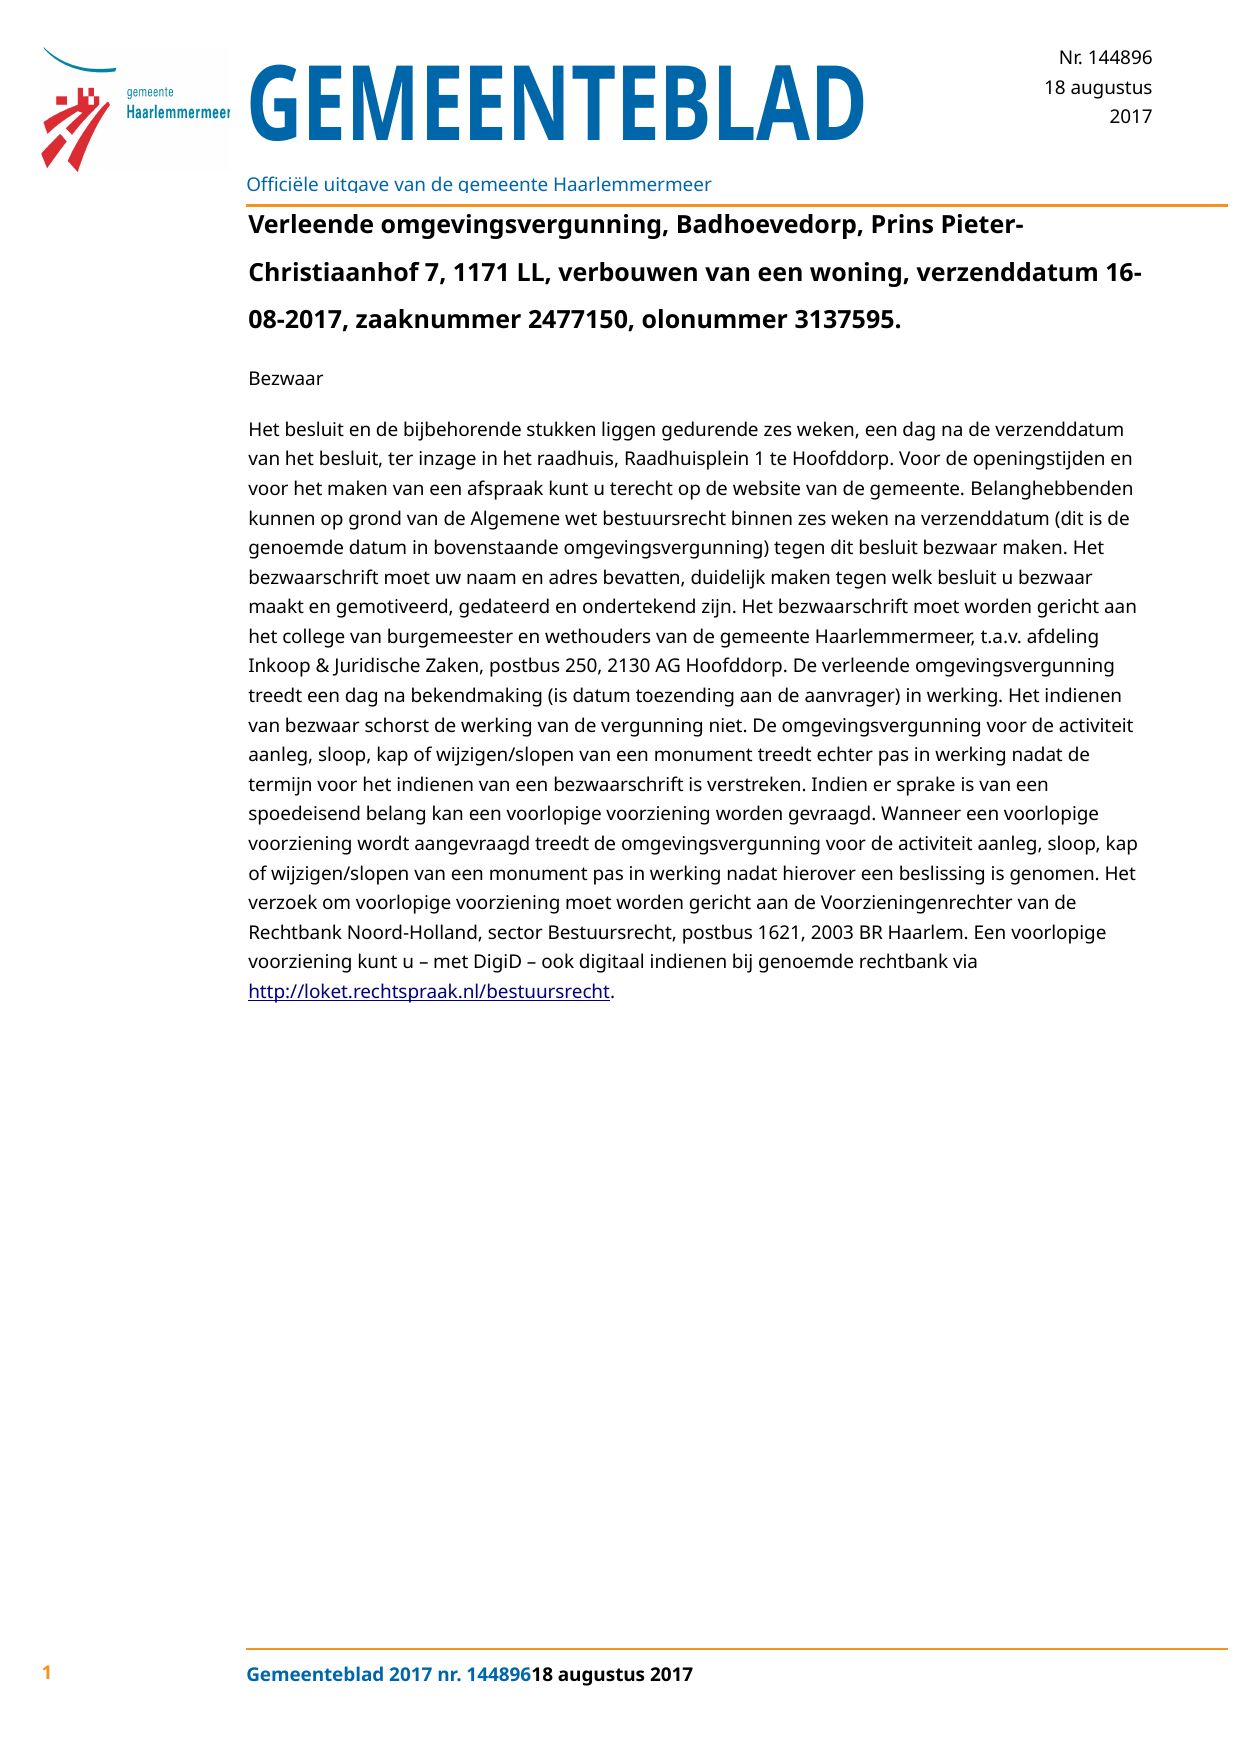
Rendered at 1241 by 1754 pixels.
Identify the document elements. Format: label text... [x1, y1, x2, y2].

text Verleende omgevingsvergunning, Badhoevedorp, Prins Pieter-Christiaanhof 7, 1171 LL, verbouwen van een woning, verzenddatum 16-08-2017, zaaknummer 2477150, olonummer 3137595. [248, 207, 1152, 336]
text Bezwaar [248, 366, 1152, 391]
text Het besluit en de bijbehorende stukken liggen gedurende zes weken, een dag na de verzenddatum van het besluit, ter inzage in het raadhuis, Raadhuisplein 1 te Hoofddorp. Voor de openingstijden en voor het maken van een afspraak kunt u terecht op de website van de gemeente. Belanghebbenden kunnen op grond van de Algemene wet bestuursrecht binnen zes weken na verzenddatum (dit is de genoemde datum in bovenstaande omgevingsvergunning) tegen dit besluit bezwaar maken. Het bezwaarschrift moet uw naam en adres bevatten, duidelijk maken tegen welk besluit u bezwaar maakt en gemotiveerd, gedateerd en ondertekend zijn. Het bezwaarschrift moet worden gericht aan het college van burgemeester en wethouders van de gemeente Haarlemmermeer, t.a.v. afdeling Inkoop & Juridische Zaken, postbus 250, 2130 AG Hoofddorp. De verleende omgevingsvergunning treedt een dag na bekendmaking (is datum toezending aan de aanvrager) in werking. Het indienen van bezwaar schorst de werking van de vergunning niet. De omgevingsvergunning voor de activiteit aanleg, sloop, kap of wijzigen/slopen van een monument treedt echter pas in werking nadat de termijn voor het indienen van een bezwaarschrift is verstreken. Indien er sprake is van een spoedeisend belang kan een voorlopige voorziening worden gevraagd. Wanneer een voorlopige voorziening wordt aangevraagd treedt de omgevingsvergunning voor de activiteit aanleg, sloop, kap of wijzigen/slopen van een monument pas in werking nadat hierover een beslissing is genomen. Het verzoek om voorlopige voorziening moet worden gericht aan de Voorzieningenrechter van de Rechtbank Noord-Holland, sector Bestuursrecht, postbus 1621, 2003 BR Haarlem. Een voorlopige voorziening kunt u – met DigiD – ook digitaal indienen bij genoemde rechtbank via http://loket.rechtspraak.nl/bestuursrecht. [248, 416, 1152, 1004]
picture [41, 47, 231, 172]
